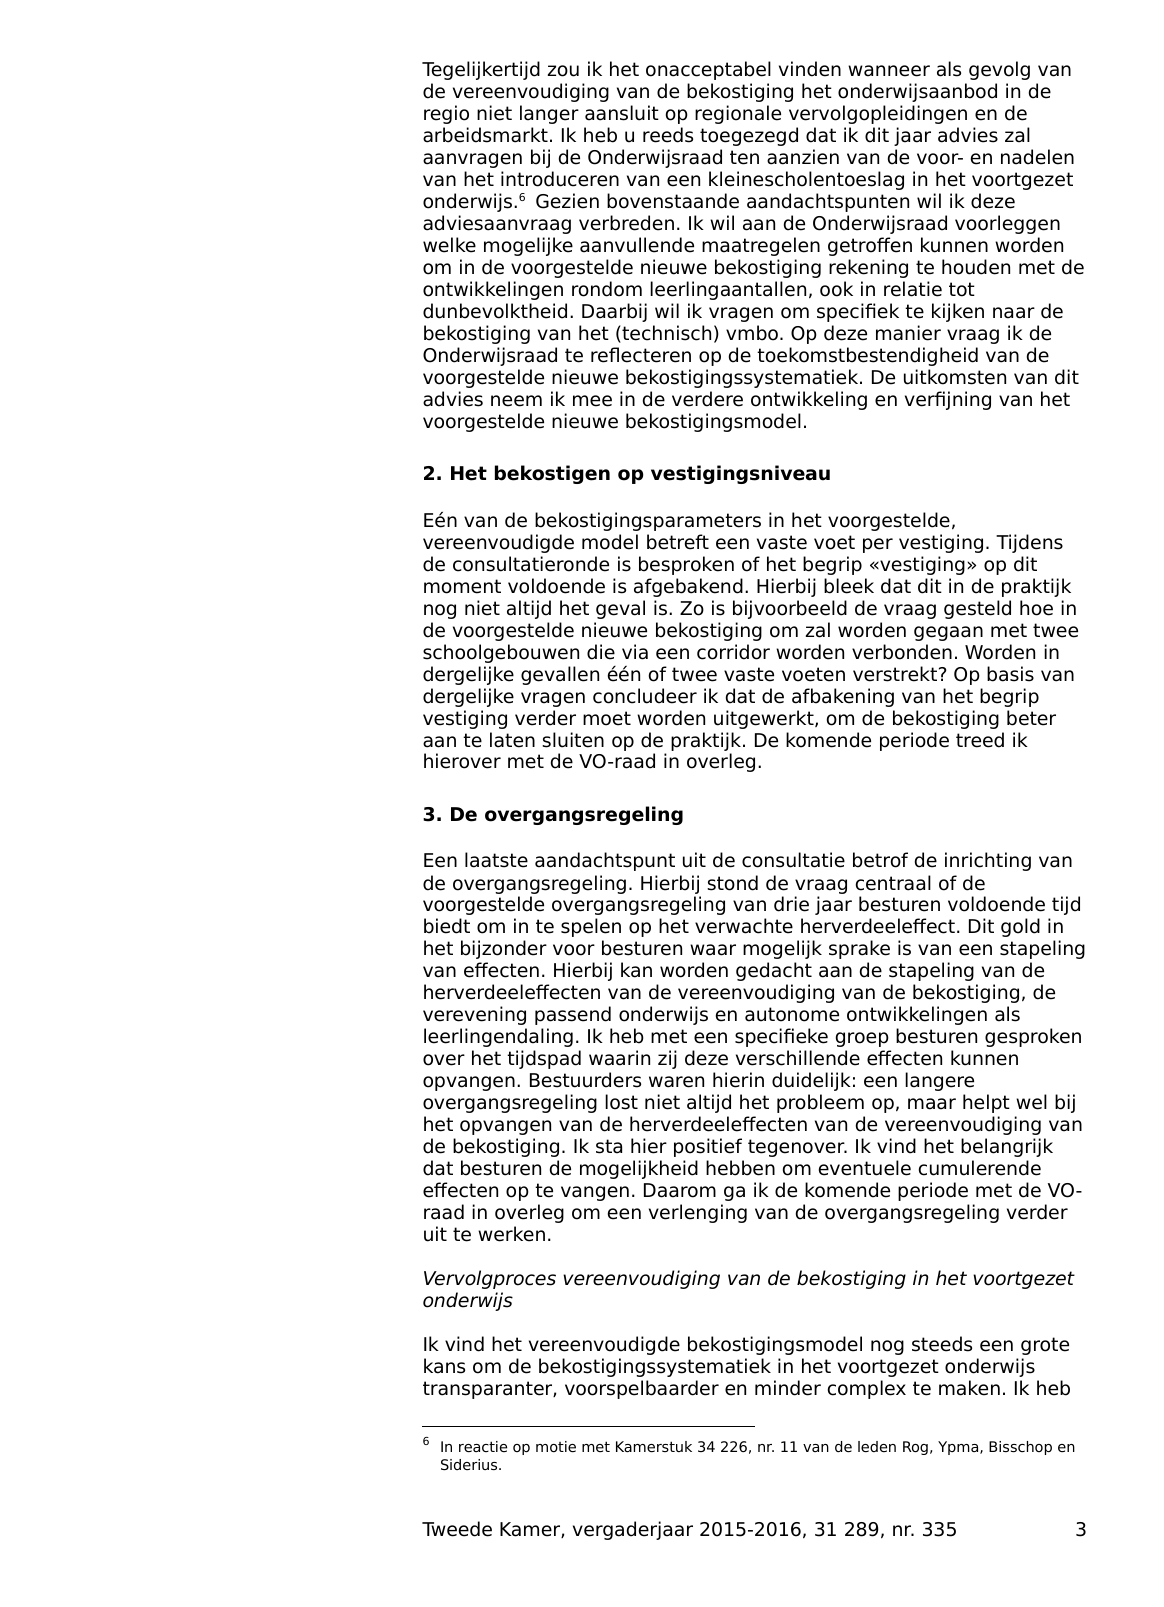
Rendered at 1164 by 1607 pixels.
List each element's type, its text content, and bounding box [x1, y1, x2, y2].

text Een laatste aandachtspunt uit de consultatie betrof de inrichting van de overgangsregeling. Hierbij stond de vraag centraal of de voorgestelde overgangsregeling van drie jaar besturen voldoende tijd biedt om in te spelen op het verwachte herverdeeleffect. Dit gold in het bijzonder voor besturen waar mogelijk sprake is van een stapeling van effecten. Hierbij kan worden gedacht aan de stapeling van de herverdeeleffecten van de vereenvoudiging van de bekostiging, de verevening passend onderwijs en autonome ontwikkelingen als leerlingendaling. Ik heb met een specifieke groep besturen gesproken over het tijdspad waarin zij deze verschillende effecten kunnen opvangen. Bestuurders waren hierin duidelijk: een langere overgangsregeling lost niet altijd het probleem op, maar helpt wel bij het opvangen van de herverdeeleffecten van de vereenvoudiging van de bekostiging. Ik sta hier positief tegenover. Ik vind het belangrijk dat besturen de mogelijkheid hebben om eventuele cumulerende effecten op te vangen. Daarom ga ik de komende periode met de VO-raad in overleg om een verlenging van de overgangsregeling verder uit te werken. [422, 850, 1087, 1246]
text Tegelijkertijd zou ik het onacceptabel vinden wanneer als gevolg van de vereenvoudiging van de bekostiging het onderwijsaanbod in de regio niet langer aansluit op regionale vervolgopleidingen en de arbeidsmarkt. Ik heb u reeds toegezegd dat ik dit jaar advies zal aanvragen bij de Onderwijsraad ten aanzien van de voor- en nadelen van het introduceren van een kleinescholentoeslag in het voortgezet onderwijs. Gezien bovenstaande aandachtspunten wil ik deze adviesaanvraag verbreden. Ik wil aan de Onderwijsraad voorleggen welke mogelijke aanvullende maatregelen getroffen kunnen worden om in de voorgestelde nieuwe bekostiging rekening te houden met de ontwikkelingen rondom leerlingaantallen, ook in relatie tot dunbevolktheid. Daarbij wil ik vragen om specifiek te kijken naar de bekostiging van het (technisch) vmbo. Op deze manier vraag ik de Onderwijsraad te reflecteren op de toekomstbestendigheid van de voorgestelde nieuwe bekostigingssystematiek. De uitkomsten van dit advies neem ik mee in de verdere ontwikkeling en verfijning van het voorgestelde nieuwe bekostigingsmodel. [422, 59, 1087, 433]
text In reactie op motie met Kamerstuk 34 226, nr. 11 van de leden Rog, Ypma, Bisschop en Siderius. [422, 1435, 1087, 1474]
subtitle Vervolgproces vereenvoudiging van de bekostiging in het voortgezet onderwijs [422, 1268, 1087, 1312]
subtitle 2. Het bekostigen op vestigingsniveau [422, 463, 1087, 485]
subtitle 3. De overgangsregeling [422, 803, 1087, 825]
text Eén van de bekostigingsparameters in het voorgestelde, vereenvoudigde model betreft een vaste voet per vestiging. Tijdens de consultatieronde is besproken of het begrip «vestiging» op dit moment voldoende is afgebakend. Hierbij bleek dat dit in de praktijk nog niet altijd het geval is. Zo is bijvoorbeeld de vraag gesteld hoe in de voorgestelde nieuwe bekostiging om zal worden gegaan met twee schoolgebouwen die via een corridor worden verbonden. Worden in dergelijke gevallen één of twee vaste voeten verstrekt? Op basis van dergelijke vragen concludeer ik dat de afbakening van het begrip vestiging verder moet worden uitgewerkt, om de bekostiging beter aan te laten sluiten op de praktijk. De komende periode treed ik hierover met de VO-raad in overleg. [422, 510, 1087, 773]
text Ik vind het vereenvoudigde bekostigingsmodel nog steeds een grote kans om de bekostigingssystematiek in het voortgezet onderwijs transparanter, voorspelbaarder en minder complex te maken. Ik heb [422, 1334, 1087, 1400]
